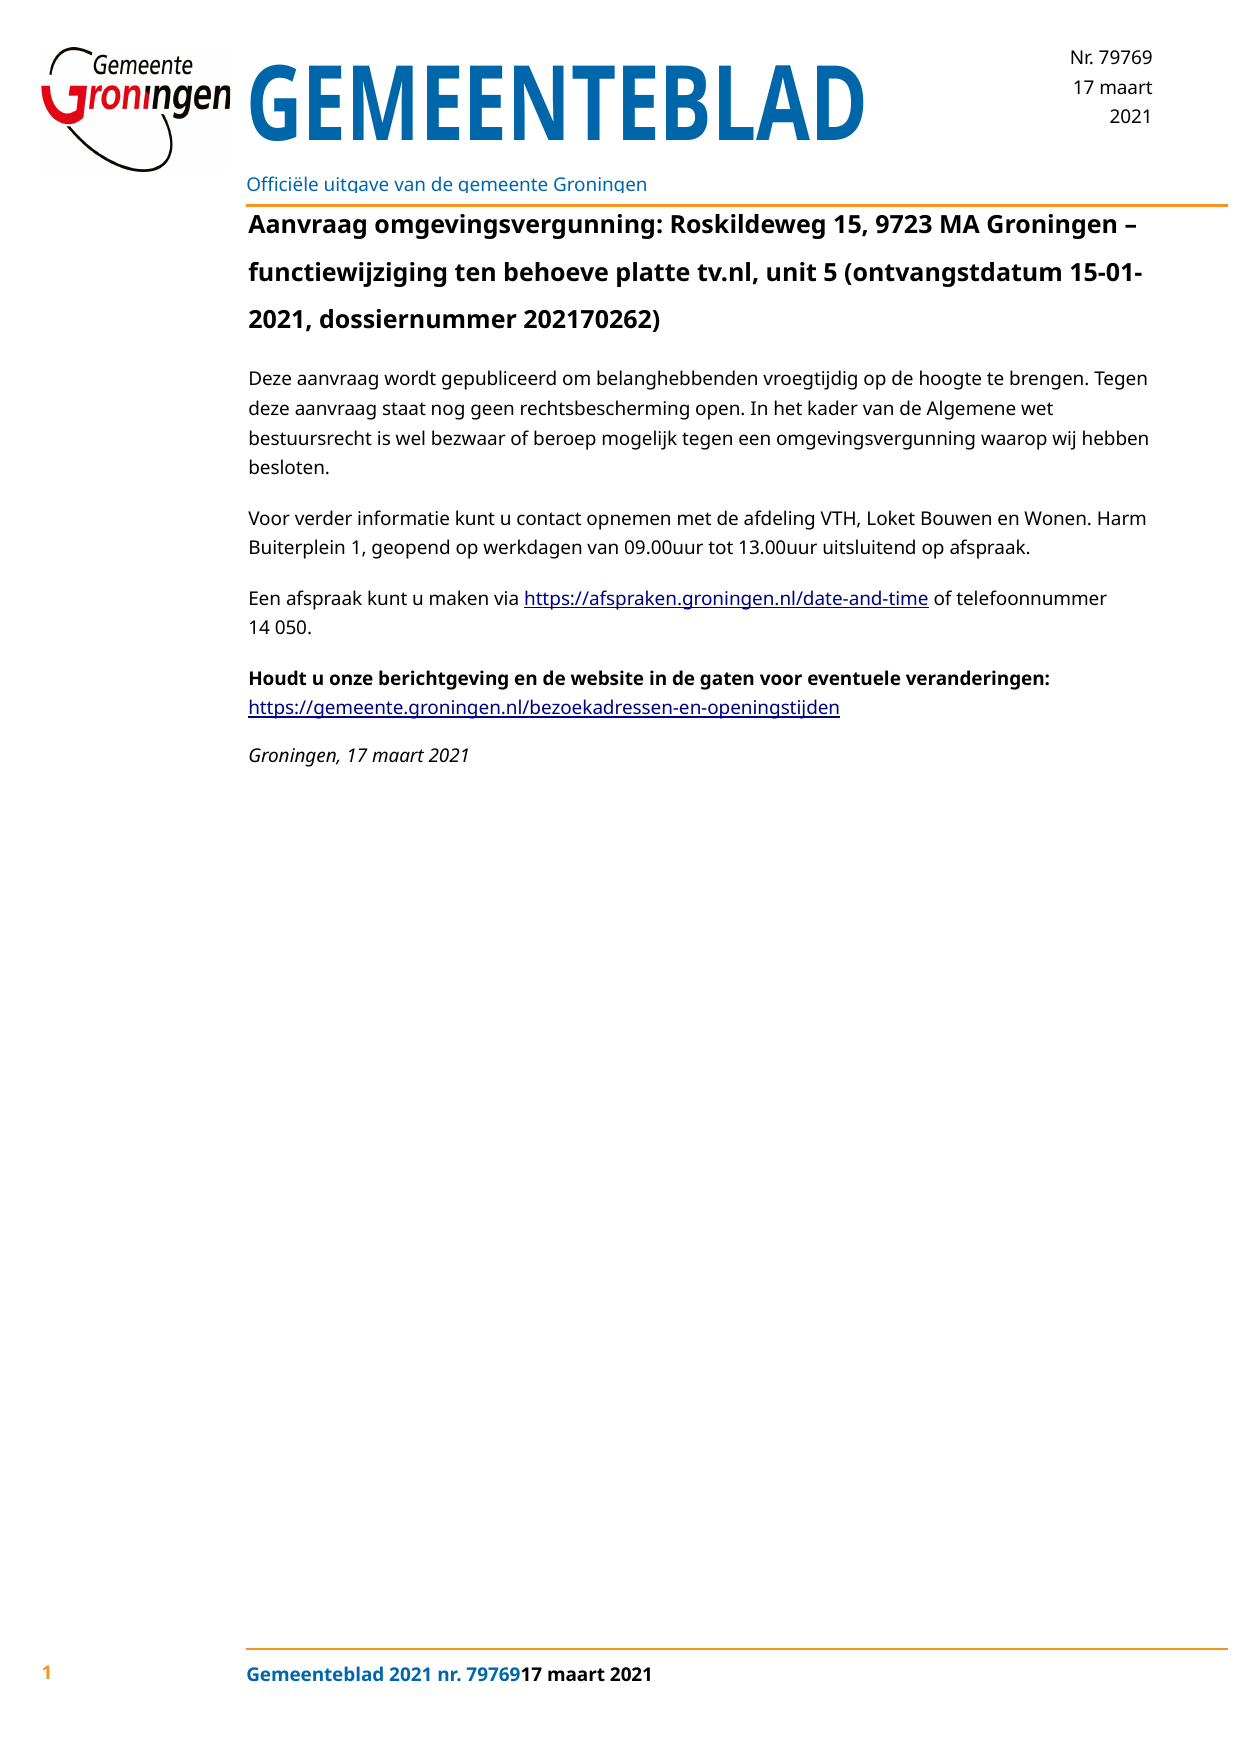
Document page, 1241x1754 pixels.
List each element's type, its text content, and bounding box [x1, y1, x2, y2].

text Deze aanvraag wordt gepubliceerd om belanghebbenden vroegtijdig op de hoogte te brengen. Tegen deze aanvraag staat nog geen rechtsbescherming open. In het kader van de Algemene wet bestuursrecht is wel bezwaar of beroep mogelijk tegen een omgevingsvergunning waarop wij hebben besloten. [248, 366, 1152, 480]
text Groningen, 17 maart 2021 [248, 742, 1152, 768]
picture [41, 47, 231, 172]
text Een afspraak kunt u maken via https://afspraken.groningen.nl/date-and-time of telefoonnummer 14 050. [248, 585, 1152, 640]
text Houdt u onze berichtgeving en de website in de gaten voor eventuele veranderingen: https://gemeente.groningen.nl/bezoekadressen-en-openingstijden [248, 665, 1152, 720]
text Aanvraag omgevingsvergunning: Roskildeweg 15, 9723 MA Groningen – functiewijziging ten behoeve platte tv.nl, unit 5 (ontvangstdatum 15-01-2021, dossiernummer 202170262) [248, 207, 1152, 336]
text Voor verder informatie kunt u contact opnemen met de afdeling VTH, Loket Bouwen en Wonen. Harm Buiterplein 1, geopend op werkdagen van 09.00uur tot 13.00uur uitsluitend op afspraak. [248, 505, 1152, 560]
